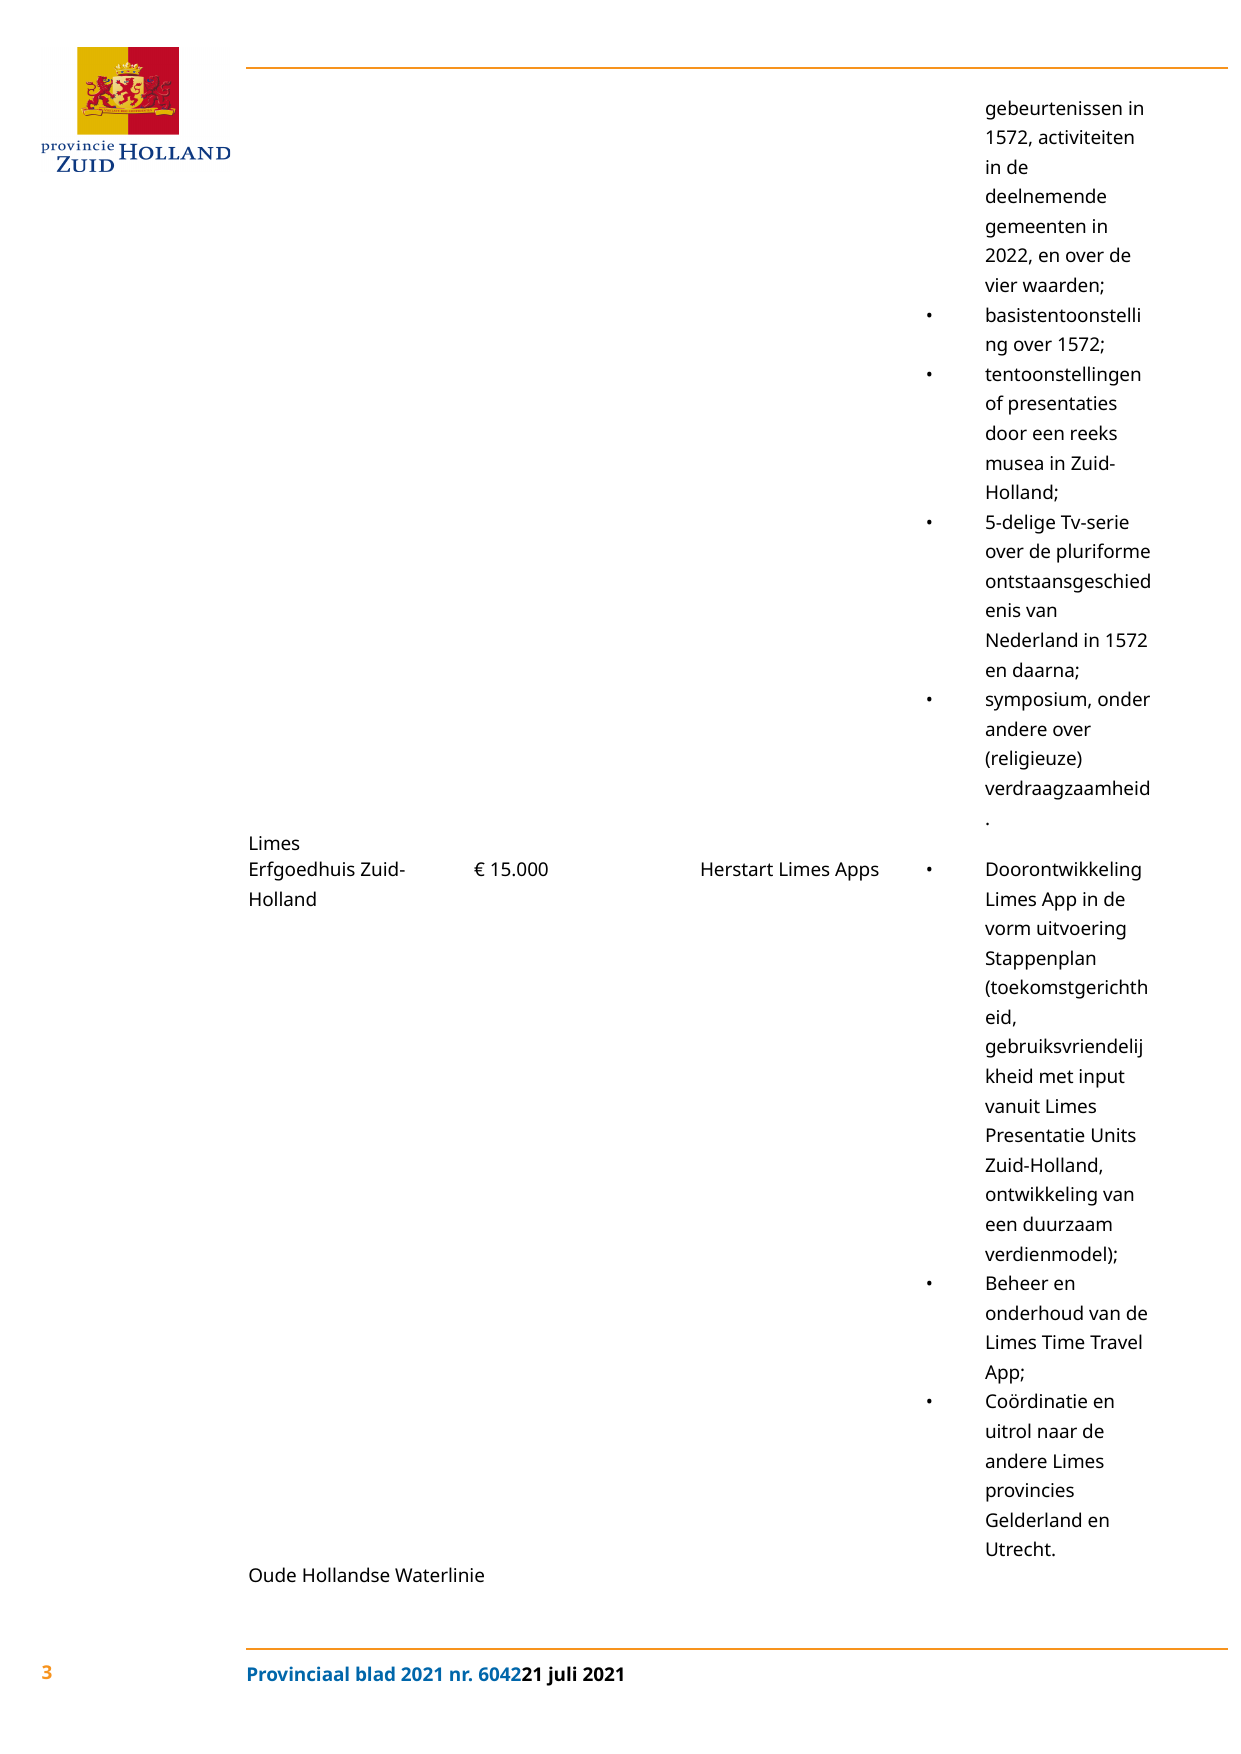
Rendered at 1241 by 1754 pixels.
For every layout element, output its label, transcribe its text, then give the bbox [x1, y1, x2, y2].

table_cell [700, 95, 926, 831]
table_cell Limes [248, 831, 1152, 856]
table_cell € 15.000 [474, 856, 700, 1562]
table_cell Oude Hollandse Waterlinie [248, 1563, 1152, 1588]
table_cell [248, 95, 474, 831]
table_cell Doorontwikkeling Limes App in de vorm uitvoering Stappenplan (toekomstgerichtheid, gebruiksvriendelijkheid met input vanuit Limes Presentatie Units Zuid-Holland, ontwikkeling van een duurzaam verdienmodel); Beheer en onderhoud van de Limes Time Travel App; Coördinatie en uitrol naar de andere Limes provincies Gelderland en Utrecht. [926, 856, 1152, 1562]
table_cell [474, 95, 700, 831]
picture [41, 47, 231, 172]
table_cell gebeurtenissen in 1572, activiteiten in de deelnemende gemeenten in 2022, en over de vier waarden; basistentoonstelling over 1572; tentoonstellingen of presentaties door een reeks musea in Zuid-Holland; 5-delige Tv-serie over de pluriforme ontstaansgeschiedenis van Nederland in 1572 en daarna; symposium, onder andere over (religieuze) verdraagzaamheid. [926, 95, 1152, 831]
table_cell Herstart Limes Apps [700, 856, 926, 1562]
table_cell Erfgoedhuis Zuid-Holland [248, 856, 474, 1562]
